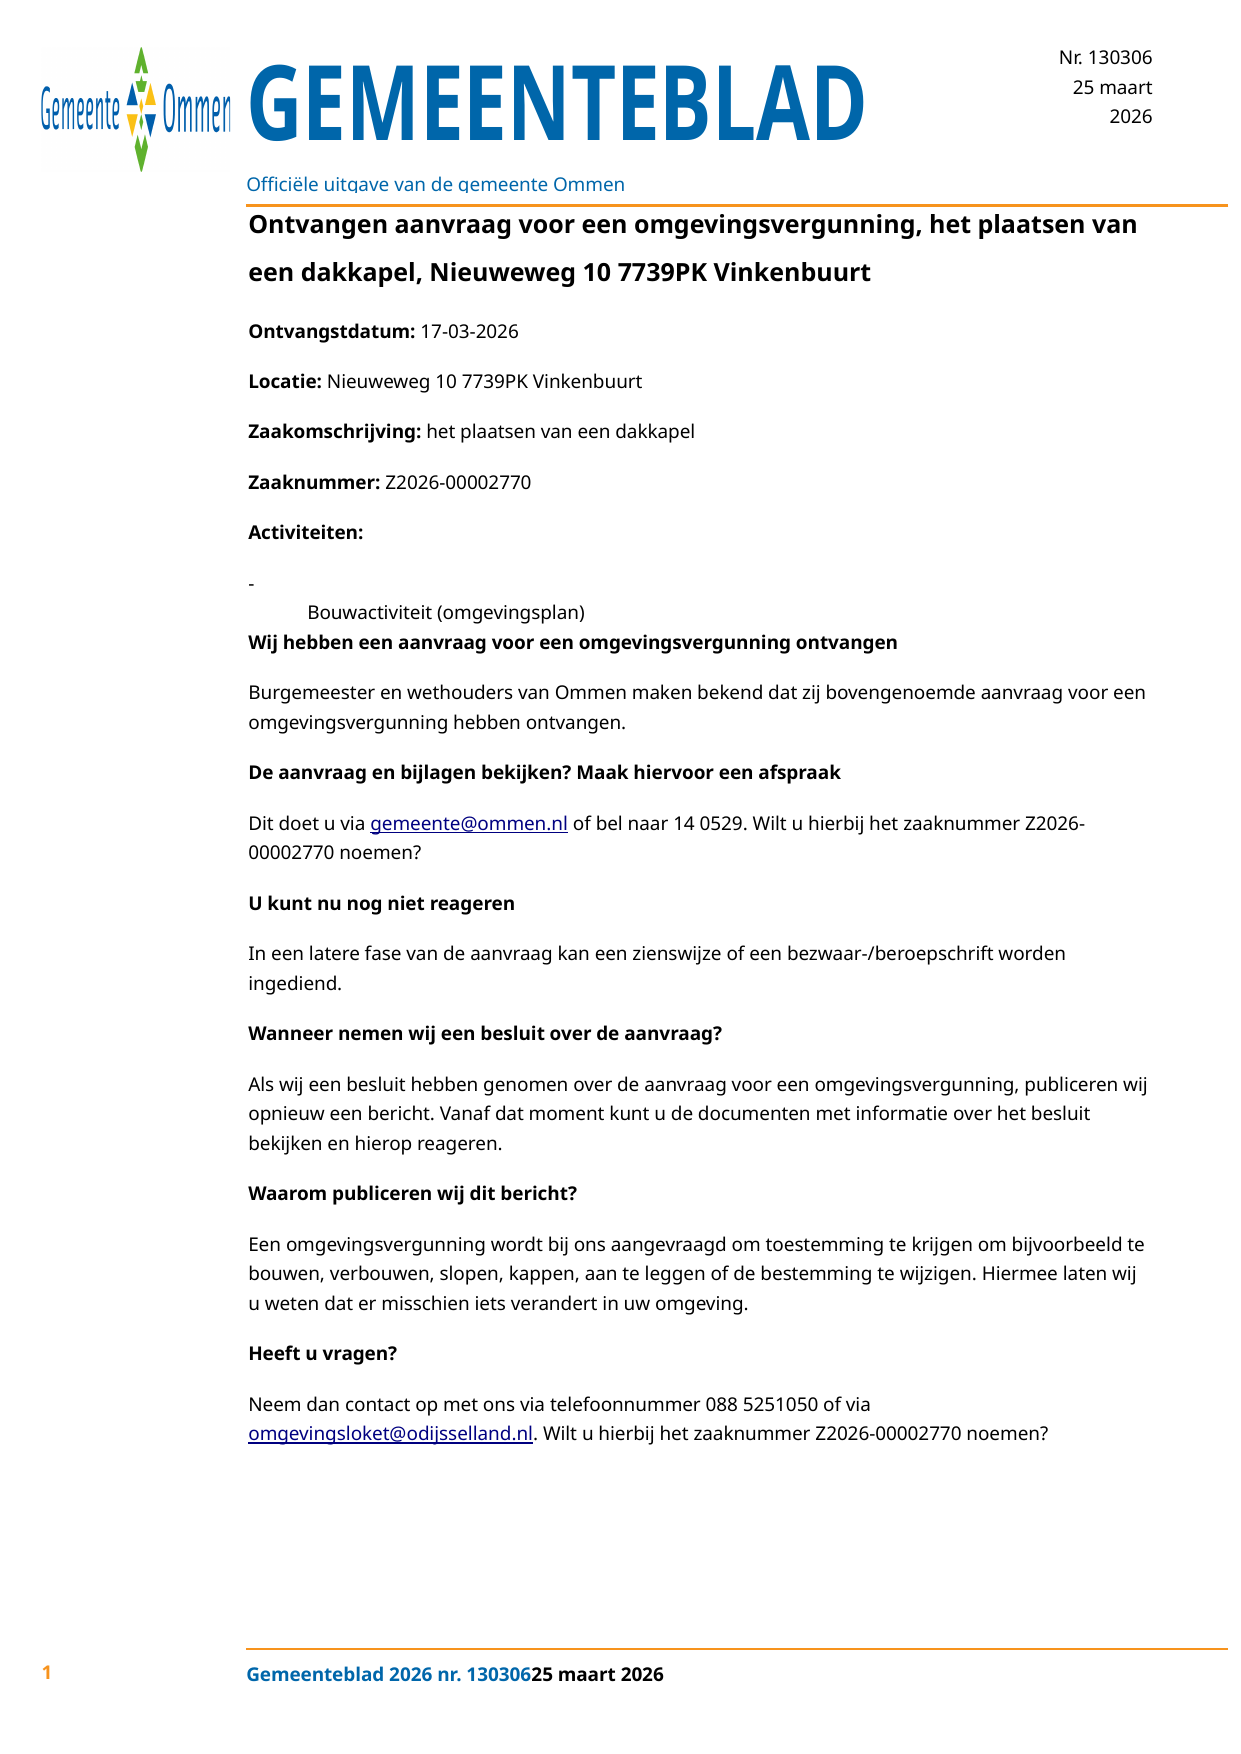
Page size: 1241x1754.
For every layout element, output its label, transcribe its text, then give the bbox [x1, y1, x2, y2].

text U kunt nu nog niet reageren [248, 890, 1152, 916]
text Een omgevingsvergunning wordt bij ons aangevraagd om toestemming te krijgen om bijvoorbeeld te bouwen, verbouwen, slopen, kappen, aan te leggen of de bestemming te wijzigen. Hiermee laten wij u weten dat er misschien iets verandert in uw omgeving. [248, 1231, 1152, 1316]
text Burgemeester en wethouders van Ommen maken bekend dat zij bovengenoemde aanvraag voor een omgevingsvergunning hebben ontvangen. [248, 679, 1152, 735]
text Zaaknummer: Z2026-00002770 [248, 469, 1152, 495]
text Wij hebben een aanvraag voor een omgevingsvergunning ontvangen [248, 629, 1152, 655]
text Ontvangen aanvraag voor een omgevingsvergunning, het plaatsen van een dakkapel, Nieuweweg 10 7739PK Vinkenbuurt [248, 207, 1152, 288]
text Locatie: Nieuweweg 10 7739PK Vinkenbuurt [248, 368, 1152, 394]
text Neem dan contact op met ons via telefoonnummer 088 5251050 of via omgevingsloket@odijsselland.nl. Wilt u hierbij het zaaknummer Z2026-00002770 noemen? [248, 1391, 1152, 1446]
list Bouwactiviteit (omgevingsplan) [248, 599, 1152, 625]
text Als wij een besluit hebben genomen over de aanvraag voor een omgevingsvergunning, publiceren wij opnieuw een bericht. Vanaf dat moment kunt u de documenten met informatie over het besluit bekijken en hierop reageren. [248, 1071, 1152, 1156]
text Zaakomschrijving: het plaatsen van een dakkapel [248, 419, 1152, 444]
text Wanneer nemen wij een besluit over de aanvraag? [248, 1020, 1152, 1046]
text Dit doet u via gemeente@ommen.nl of bel naar 14 0529. Wilt u hierbij het zaaknummer Z2026-00002770 noemen? [248, 810, 1152, 865]
picture [41, 47, 231, 172]
text In een latere fase van de aanvraag kan een zienswijze of een bezwaar-/beroepschrift worden ingediend. [248, 940, 1152, 996]
text Waarom publiceren wij dit bericht? [248, 1180, 1152, 1206]
text Activiteiten: [248, 519, 1152, 545]
text Heeft u vragen? [248, 1340, 1152, 1366]
text De aanvraag en bijlagen bekijken? Maak hiervoor een afspraak [248, 759, 1152, 785]
text Ontvangstdatum: 17-03-2026 [248, 318, 1152, 344]
